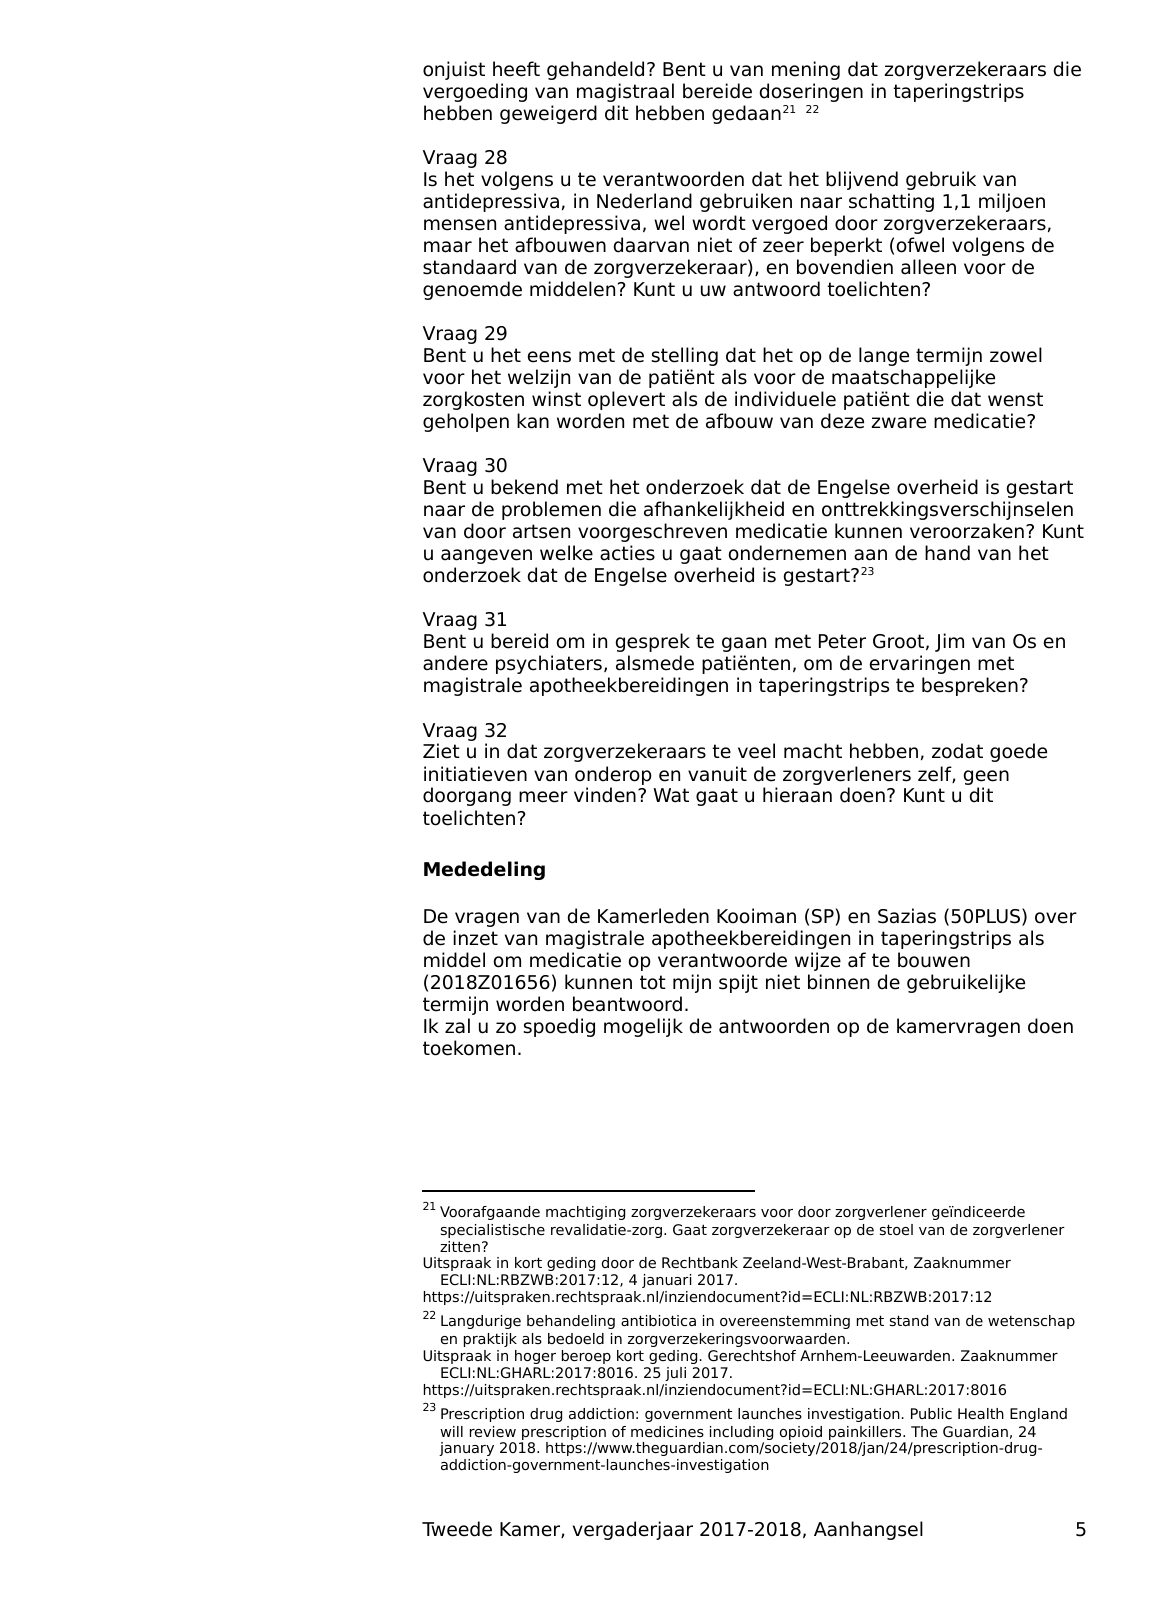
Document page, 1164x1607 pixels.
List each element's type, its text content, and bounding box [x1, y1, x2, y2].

text onjuist heeft gehandeld? Bent u van mening dat zorgverzekeraars die vergoeding van magistraal bereide doseringen in taperingstrips hebben geweigerd dit hebben gedaan [422, 59, 1087, 125]
text Bent u het eens met de stelling dat het op de lange termijn zowel voor het welzijn van de patiënt als voor de maatschappelijke zorgkosten winst oplevert als de individuele patiënt die dat wenst geholpen kan worden met de afbouw van deze zware medicatie? [422, 345, 1087, 433]
text De vragen van de Kamerleden Kooiman (SP) en Sazias (50PLUS) over de inzet van magistrale apotheekbereidingen in taperingstrips als middel om medicatie op verantwoorde wijze af te bouwen (2018Z01656) kunnen tot mijn spijt niet binnen de gebruikelijke termijn worden beantwoord. [422, 906, 1087, 1016]
text Vraag 30 [422, 455, 1087, 477]
text https://uitspraken.rechtspraak.nl/inziendocument?id=ECLI:NL:GHARL:2017:8016 [422, 1382, 1087, 1399]
text Bent u bekend met het onderzoek dat de Engelse overheid is gestart naar de problemen die afhankelijkheid en onttrekkingsverschijnselen van door artsen voorgeschreven medicatie kunnen veroorzaken? Kunt u aangeven welke acties u gaat ondernemen aan de hand van het onderzoek dat de Engelse overheid is gestart? [422, 477, 1087, 587]
text Ziet u in dat zorgverzekeraars te veel macht hebben, zodat goede initiatieven van onderop en vanuit de zorgverleners zelf, geen doorgang meer vinden? Wat gaat u hieraan doen? Kunt u dit toelichten? [422, 741, 1087, 829]
text Langdurige behandeling antibiotica in overeenstemming met stand van de wetenschap en praktijk als bedoeld in zorgverzekeringsvoorwaarden. [422, 1309, 1087, 1348]
text Prescription drug addiction: government launches investigation. Public Health England will review prescription of medicines including opioid painkillers. The Guardian, 24 january 2018. https://www.theguardian.com/society/2018/jan/24/prescription-drug-addiction-government-launches-investigation [422, 1402, 1087, 1474]
text Uitspraak in hoger beroep kort geding. Gerechtshof Arnhem-Leeuwarden. Zaaknummer ECLI:NL:GHARL:2017:8016. 25 juli 2017. [422, 1348, 1087, 1382]
text Bent u bereid om in gesprek te gaan met Peter Groot, Jim van Os en andere psychiaters, alsmede patiënten, om de ervaringen met magistrale apotheekbereidingen in taperingstrips te bespreken? [422, 631, 1087, 697]
text Voorafgaande machtiging zorgverzekeraars voor door zorgverlener geïndiceerde specialistische revalidatie-zorg. Gaat zorgverzekeraar op de stoel van de zorgverlener zitten? [422, 1200, 1087, 1256]
subtitle Mededeling [422, 859, 1087, 881]
text Uitspraak in kort geding door de Rechtbank Zeeland-West-Brabant, Zaaknummer ECLI:NL:RBZWB:2017:12, 4 januari 2017. [422, 1256, 1087, 1289]
text Vraag 28 [422, 147, 1087, 169]
text Ik zal u zo spoedig mogelijk de antwoorden op de kamervragen doen toekomen. [422, 1016, 1087, 1060]
text https://uitspraken.rechtspraak.nl/inziendocument?id=ECLI:NL:RBZWB:2017:12 [422, 1289, 1087, 1306]
text Vraag 31 [422, 609, 1087, 631]
text Vraag 29 [422, 323, 1087, 345]
text Vraag 32 [422, 719, 1087, 741]
text Is het volgens u te verantwoorden dat het blijvend gebruik van antidepressiva, in Nederland gebruiken naar schatting 1,1 miljoen mensen antidepressiva, wel wordt vergoed door zorgverzekeraars, maar het afbouwen daarvan niet of zeer beperkt (ofwel volgens de standaard van de zorgverzekeraar), en bovendien alleen voor de genoemde middelen? Kunt u uw antwoord toelichten? [422, 169, 1087, 301]
